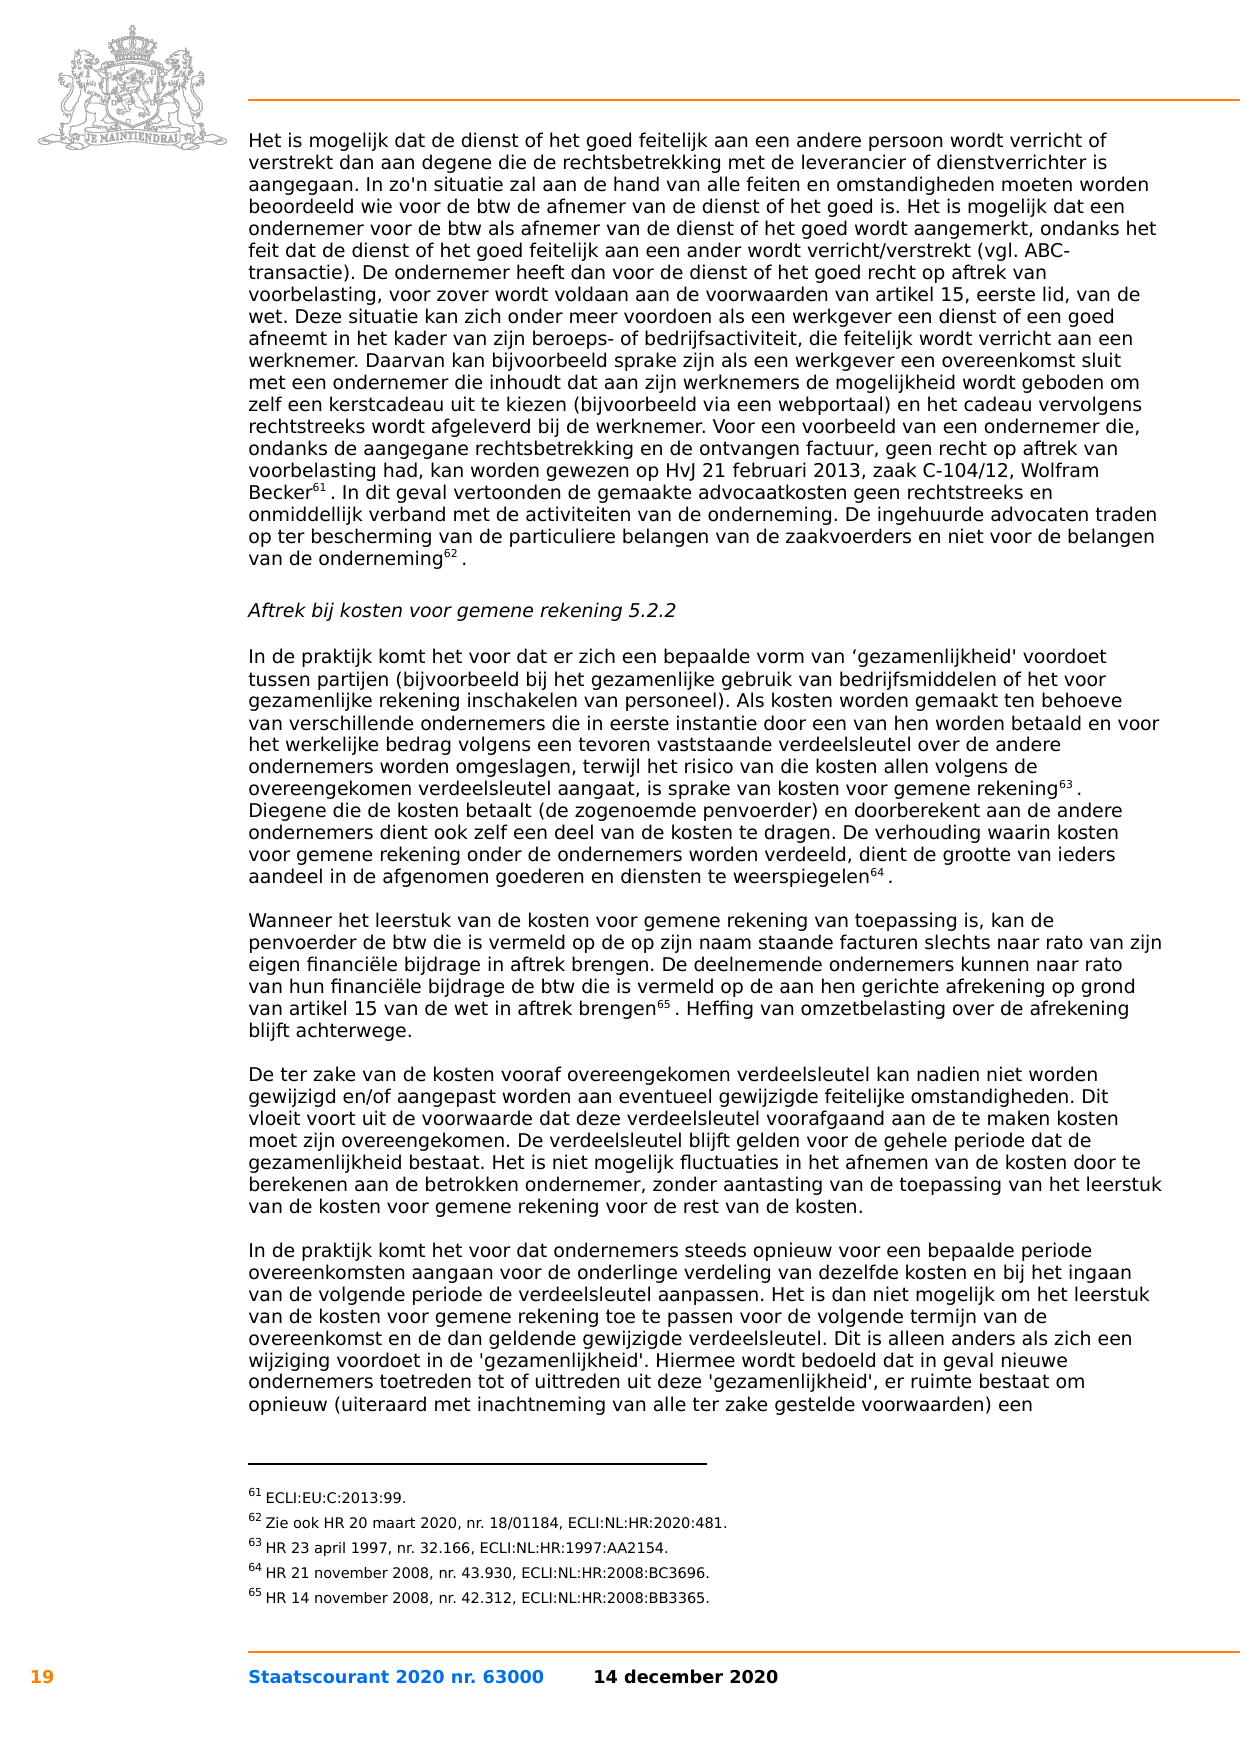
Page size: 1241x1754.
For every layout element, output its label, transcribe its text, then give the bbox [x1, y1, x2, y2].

text Het is mogelijk dat de dienst of het goed feitelijk aan een andere persoon wordt verricht of verstrekt dan aan degene die de rechtsbetrekking met de leverancier of dienstverrichter is aangegaan. In zo'n situatie zal aan de hand van alle feiten en omstandigheden moeten worden beoordeeld wie voor de btw de afnemer van de dienst of het goed is. Het is mogelijk dat een ondernemer voor de btw als afnemer van de dienst of het goed wordt aangemerkt, ondanks het feit dat de dienst of het goed feitelijk aan een ander wordt verricht/verstrekt (vgl. ABC-transactie). De ondernemer heeft dan voor de dienst of het goed recht op aftrek van voorbelasting, voor zover wordt voldaan aan de voorwaarden van artikel 15, eerste lid, van de wet. Deze situatie kan zich onder meer voordoen als een werkgever een dienst of een goed afneemt in het kader van zijn beroeps- of bedrijfsactiviteit, die feitelijk wordt verricht aan een werknemer. Daarvan kan bijvoorbeeld sprake zijn als een werkgever een overeenkomst sluit met een ondernemer die inhoudt dat aan zijn werknemers de mogelijkheid wordt geboden om zelf een kerstcadeau uit te kiezen (bijvoorbeeld via een webportaal) en het cadeau vervolgens rechtstreeks wordt afgeleverd bij de werknemer. Voor een voorbeeld van een ondernemer die, ondanks de aangegane rechtsbetrekking en de ontvangen factuur, geen recht op aftrek van voorbelasting had, kan worden gewezen op HvJ 21 februari 2013, zaak C-104/12, Wolfram Becker. In dit geval vertoonden de gemaakte advocaatkosten geen rechtstreeks en onmiddellijk verband met de activiteiten van de onderneming. De ingehuurde advocaten traden op ter bescherming van de particuliere belangen van de zaakvoerders en niet voor de belangen van de onderneming. [248, 130, 1163, 569]
picture [38, 25, 227, 150]
text ECLI:EU:C:2013:99. [248, 1486, 1163, 1508]
text HR 23 april 1997, nr. 32.166, ECLI:NL:HR:1997:AA2154. [248, 1536, 1163, 1558]
text In de praktijk komt het voor dat ondernemers steeds opnieuw voor een bepaalde periode overeenkomsten aangaan voor de onderlinge verdeling van dezelfde kosten en bij het ingaan van de volgende periode de verdeelsleutel aanpassen. Het is dan niet mogelijk om het leerstuk van de kosten voor gemene rekening toe te passen voor de volgende termijn van de overeenkomst en de dan geldende gewijzigde verdeelsleutel. Dit is alleen anders als zich een wijziging voordoet in de 'gezamenlijkheid'. Hiermee wordt bedoeld dat in geval nieuwe ondernemers toetreden tot of uittreden uit deze 'gezamenlijkheid', er ruimte bestaat om opnieuw (uiteraard met inachtneming van alle ter zake gestelde voorwaarden) een [248, 1239, 1163, 1415]
subtitle Aftrek bij kosten voor gemene rekening 5.2.2 [248, 599, 1163, 621]
text Zie ook HR 20 maart 2020, nr. 18/01184, ECLI:NL:HR:2020:481. [248, 1511, 1163, 1533]
text HR 14 november 2008, nr. 42.312, ECLI:NL:HR:2008:BB3365. [248, 1586, 1163, 1608]
text HR 21 november 2008, nr. 43.930, ECLI:NL:HR:2008:BC3696. [248, 1561, 1163, 1583]
text De ter zake van de kosten vooraf overeengekomen verdeelsleutel kan nadien niet worden gewijzigd en/of aangepast worden aan eventueel gewijzigde feitelijke omstandigheden. Dit vloeit voort uit de voorwaarde dat deze verdeelsleutel voorafgaand aan de te maken kosten moet zijn overeengekomen. De verdeelsleutel blijft gelden voor de gehele periode dat de gezamenlijkheid bestaat. Het is niet mogelijk fluctuaties in het afnemen van de kosten door te berekenen aan de betrokken ondernemer, zonder aantasting van de toepassing van het leerstuk van de kosten voor gemene rekening voor de rest van de kosten. [248, 1064, 1163, 1218]
text Wanneer het leerstuk van de kosten voor gemene rekening van toepassing is, kan de penvoerder de btw die is vermeld op de op zijn naam staande facturen slechts naar rato van zijn eigen financiële bijdrage in aftrek brengen. De deelnemende ondernemers kunnen naar rato van hun financiële bijdrage de btw die is vermeld op de aan hen gerichte afrekening op grond van artikel 15 van de wet in aftrek brengen. Heffing van omzetbelasting over de afrekening blijft achterwege. [248, 910, 1163, 1042]
text In de praktijk komt het voor dat er zich een bepaalde vorm van ‘gezamenlijkheid' voordoet tussen partijen (bijvoorbeeld bij het gezamenlijke gebruik van bedrijfsmiddelen of het voor gezamenlijke rekening inschakelen van personeel). Als kosten worden gemaakt ten behoeve van verschillende ondernemers die in eerste instantie door een van hen worden betaald en voor het werkelijke bedrag volgens een tevoren vaststaande verdeelsleutel over de andere ondernemers worden omgeslagen, terwijl het risico van die kosten allen volgens de overeengekomen verdeelsleutel aangaat, is sprake van kosten voor gemene rekening. Diegene die de kosten betaalt (de zogenoemde penvoerder) en doorberekent aan de andere ondernemers dient ook zelf een deel van de kosten te dragen. De verhouding waarin kosten voor gemene rekening onder de ondernemers worden verdeeld, dient de grootte van ieders aandeel in de afgenomen goederen en diensten te weerspiegelen. [248, 646, 1163, 888]
